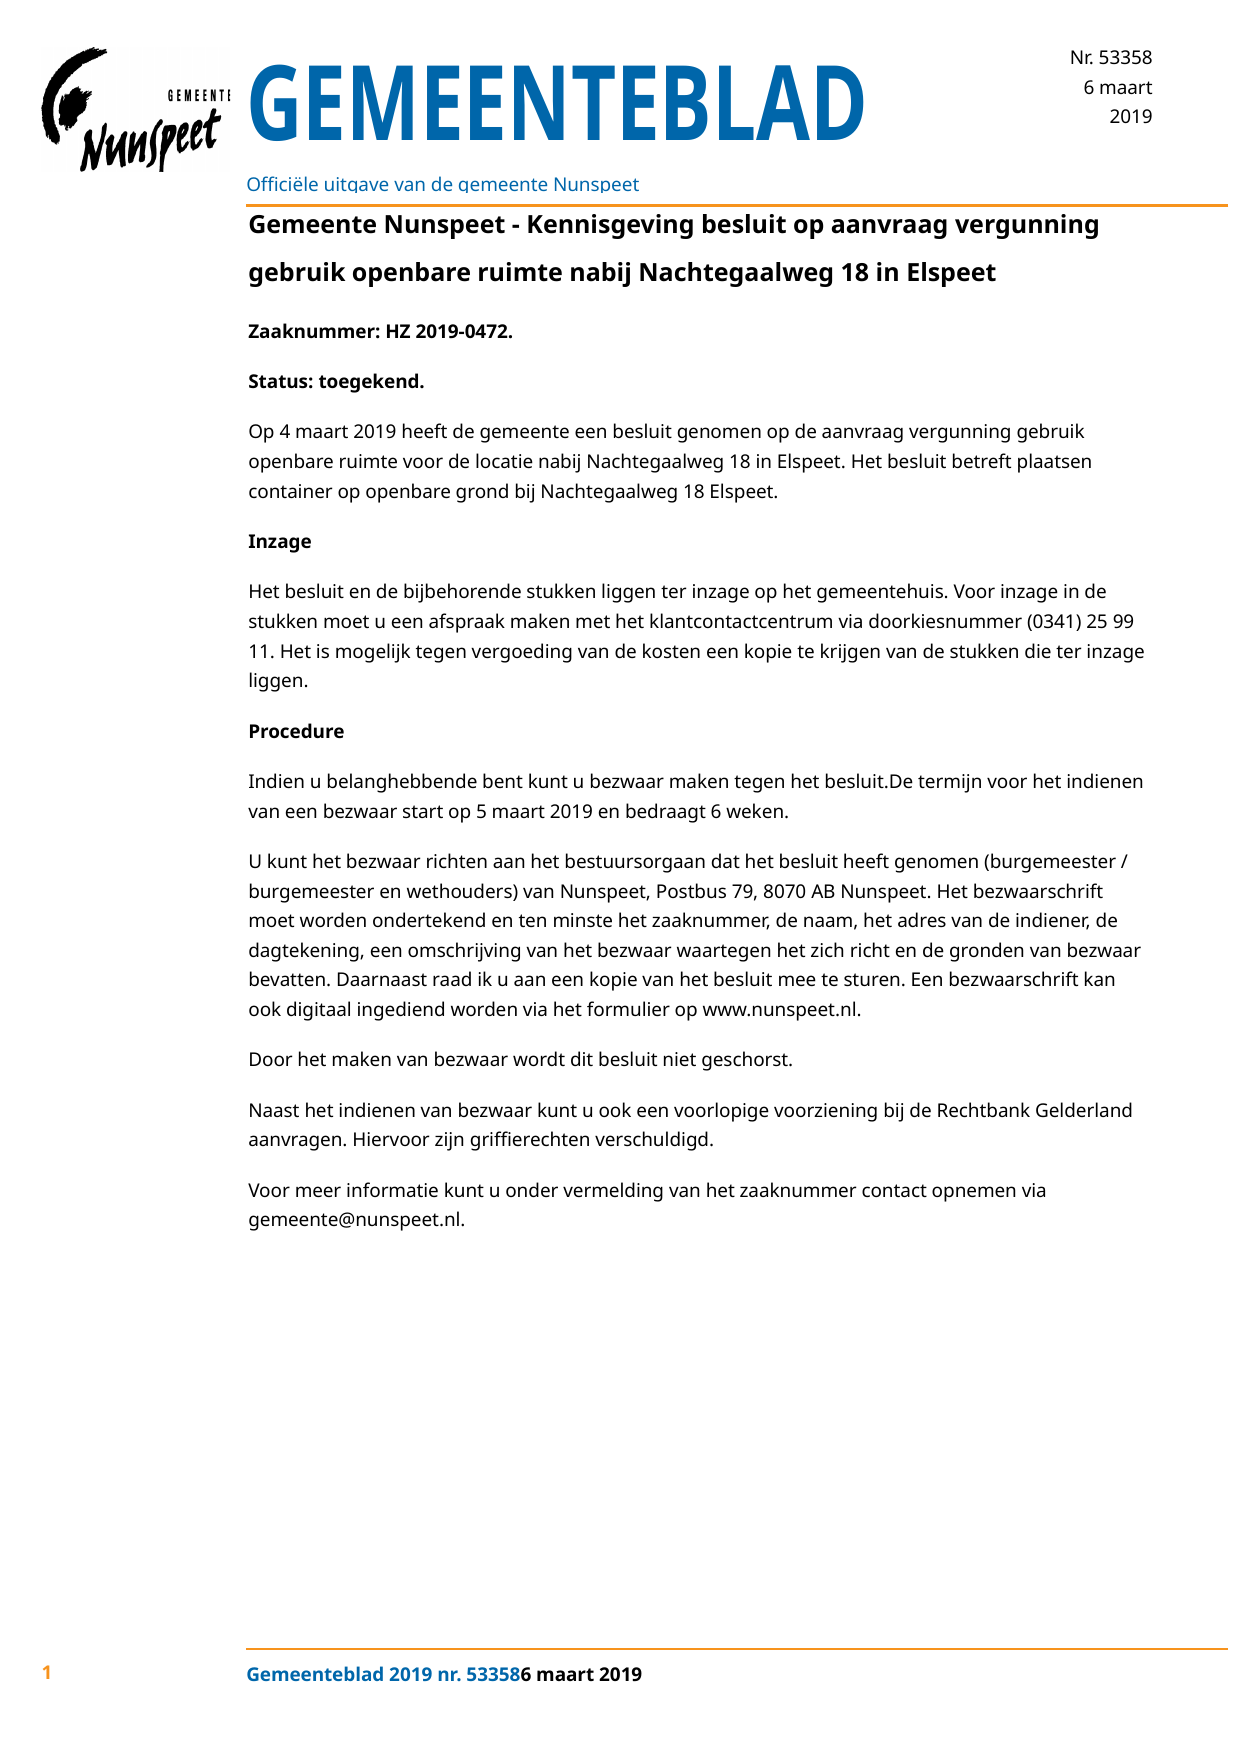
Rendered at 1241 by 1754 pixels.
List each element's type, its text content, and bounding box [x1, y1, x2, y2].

text Zaaknummer: HZ 2019-0472. [248, 318, 1152, 344]
text Procedure [248, 718, 1152, 744]
text Gemeente Nunspeet - Kennisgeving besluit op aanvraag vergunning gebruik openbare ruimte nabij Nachtegaalweg 18 in Elspeet [248, 207, 1152, 288]
text Inzage [248, 528, 1152, 554]
text Door het maken van bezwaar wordt dit besluit niet geschorst. [248, 1047, 1152, 1072]
text Het besluit en de bijbehorende stukken liggen ter inzage op het gemeentehuis. Voor inzage in de stukken moet u een afspraak maken met het klantcontactcentrum via doorkiesnummer (0341) 25 99 11. Het is mogelijk tegen vergoeding van de kosten een kopie te krijgen van de stukken die ter inzage liggen. [248, 579, 1152, 693]
text Status: toegekend. [248, 368, 1152, 394]
text Indien u belanghebbende bent kunt u bezwaar maken tegen het besluit.De termijn voor het indienen van een bezwaar start op 5 maart 2019 en bedraagt 6 weken. [248, 768, 1152, 824]
text U kunt het bezwaar richten aan het bestuursorgaan dat het besluit heeft genomen (burgemeester / burgemeester en wethouders) van Nunspeet, Postbus 79, 8070 AB Nunspeet. Het bezwaarschrift moet worden ondertekend en ten minste het zaaknummer, de naam, het adres van de indiener, de dagtekening, een omschrijving van het bezwaar waartegen het zich richt en de gronden van bezwaar bevatten. Daarnaast raad ik u aan een kopie van het besluit mee te sturen. Een bezwaarschrift kan ook digitaal ingediend worden via het formulier op www.nunspeet.nl. [248, 848, 1152, 1022]
text Voor meer informatie kunt u onder vermelding van het zaaknummer contact opnemen via gemeente@nunspeet.nl. [248, 1177, 1152, 1232]
text Naast het indienen van bezwaar kunt u ook een voorlopige voorziening bij de Rechtbank Gelderland aanvragen. Hiervoor zijn griffierechten verschuldigd. [248, 1097, 1152, 1152]
picture [41, 47, 231, 172]
text Op 4 maart 2019 heeft de gemeente een besluit genomen op de aanvraag vergunning gebruik openbare ruimte voor de locatie nabij Nachtegaalweg 18 in Elspeet. Het besluit betreft plaatsen container op openbare grond bij Nachtegaalweg 18 Elspeet. [248, 419, 1152, 504]
